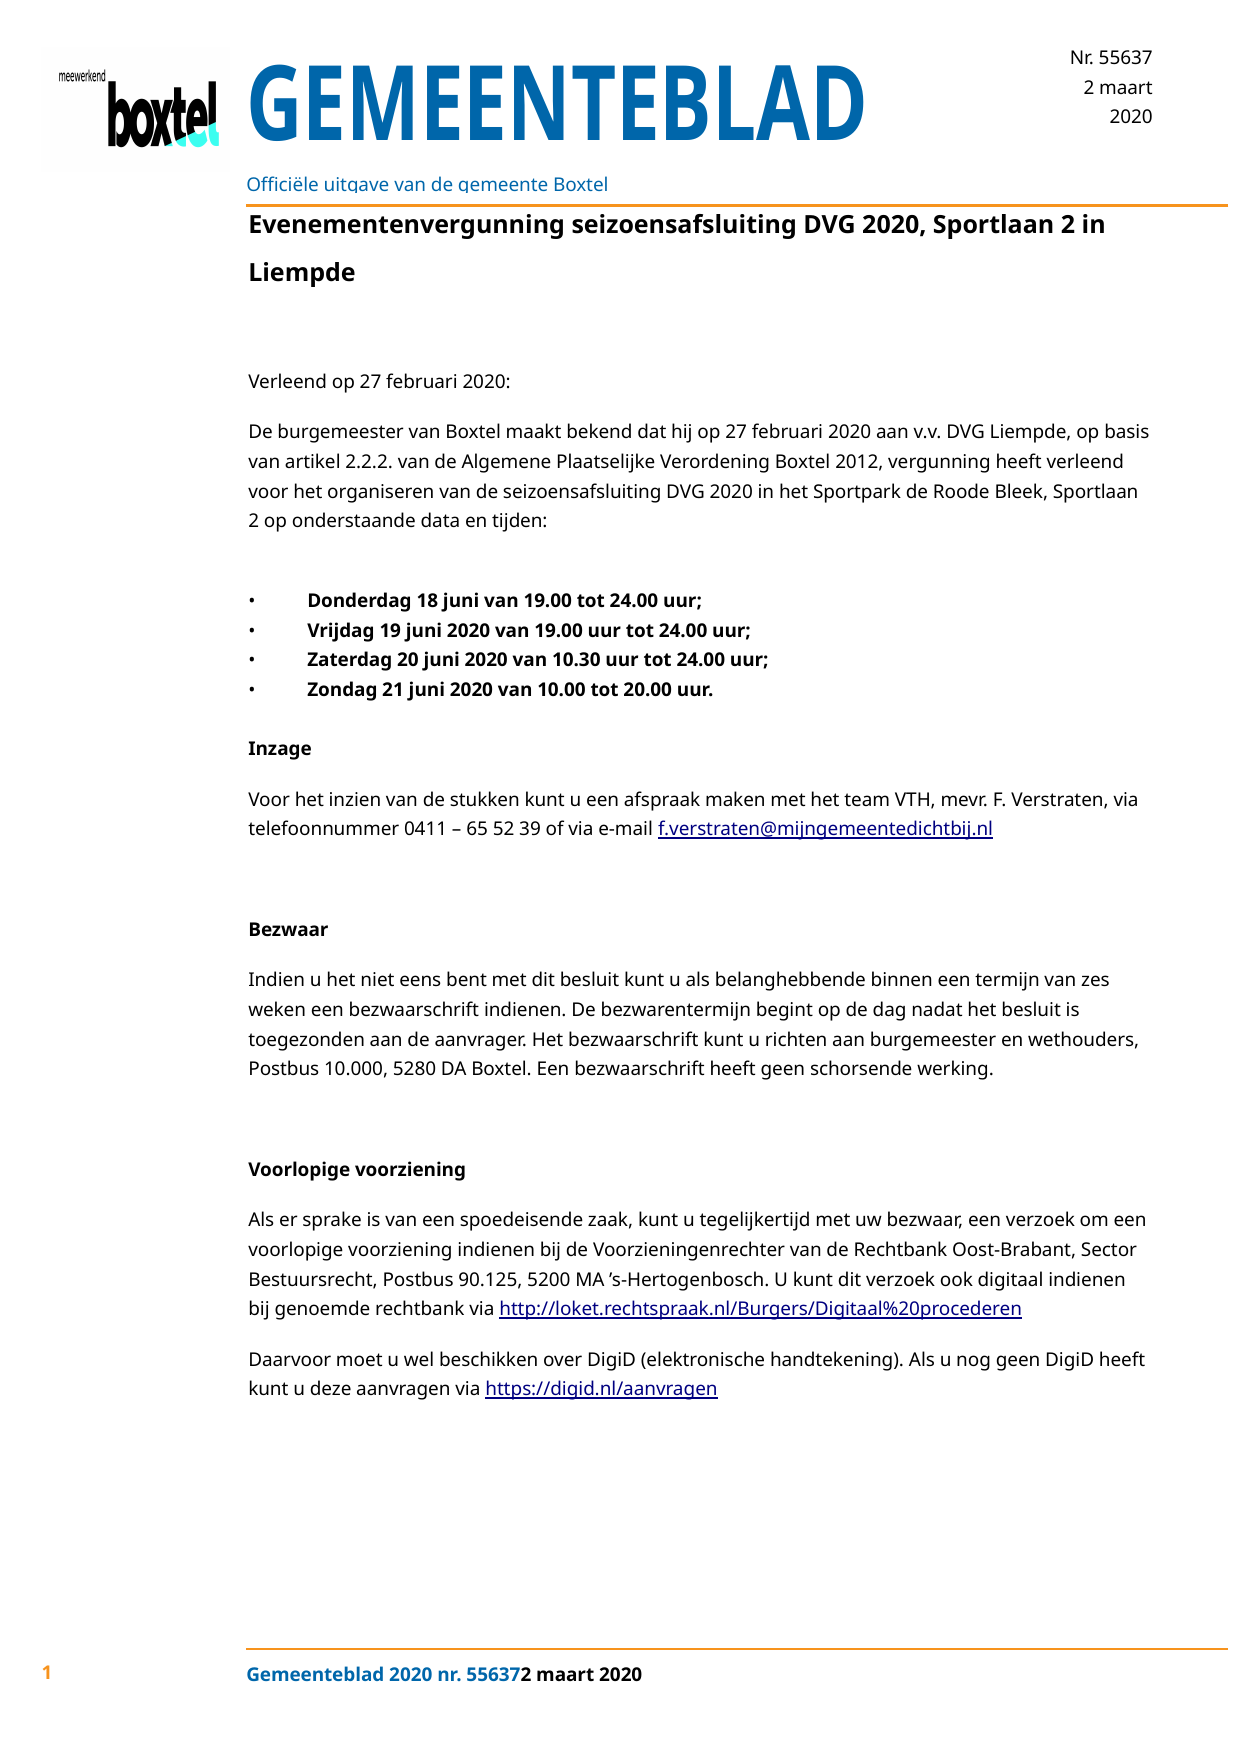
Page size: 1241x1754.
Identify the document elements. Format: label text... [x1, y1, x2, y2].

text Inzage [248, 735, 1152, 761]
text Voor het inzien van de stukken kunt u een afspraak maken met het team VTH, mevr. F. Verstraten, via telefoonnummer 0411 – 65 52 39 of via e-mail f.verstraten@mijngemeentedichtbij.nl [248, 786, 1152, 841]
text De burgemeester van Boxtel maakt bekend dat hij op 27 februari 2020 aan v.v. DVG Liempde, op basis van artikel 2.2.2. van de Algemene Plaatselijke Verordening Boxtel 2012, vergunning heeft verleend voor het organiseren van de seizoensafsluiting DVG 2020 in het Sportpark de Roode Bleek, Sportlaan 2 op onderstaande data en tijden: [248, 419, 1152, 533]
text Daarvoor moet u wel beschikken over DigiD (elektronische handtekening). Als u nog geen DigiD heeft kunt u deze aanvragen via https://digid.nl/aanvragen [248, 1346, 1152, 1401]
picture [41, 47, 231, 172]
text Als er sprake is van een spoedeisende zaak, kunt u tegelijkertijd met uw bezwaar, een verzoek om een voorlopige voorziening indienen bij de Voorzieningenrechter van de Rechtbank Oost-Brabant, Sector Bestuursrecht, Postbus 90.125, 5200 MA ’s-Hertogenbosch. U kunt dit verzoek ook digitaal indienen bij genoemde rechtbank via http://loket.rechtspraak.nl/Burgers/Digitaal%20procederen [248, 1207, 1152, 1321]
text Voorlopige voorziening [248, 1156, 1152, 1182]
text Bezwaar [248, 916, 1152, 942]
text Indien u het niet eens bent met dit besluit kunt u als belanghebbende binnen een termijn van zes weken een bezwaarschrift indienen. De bezwarentermijn begint op de dag nadat het besluit is toegezonden aan de aanvrager. Het bezwaarschrift kunt u richten aan burgemeester en wethouders, Postbus 10.000, 5280 DA Boxtel. Een bezwaarschrift heeft geen schorsende werking. [248, 967, 1152, 1081]
list Zondag 21 juni 2020 van 10.00 tot 20.00 uur. [248, 676, 1152, 702]
text Verleend op 27 februari 2020: [248, 368, 1152, 394]
list Zaterdag 20 juni 2020 van 10.30 uur tot 24.00 uur; [248, 647, 1152, 672]
text Evenementenvergunning seizoensafsluiting DVG 2020, Sportlaan 2 in Liempde [248, 207, 1152, 288]
list Donderdag 18 juni van 19.00 tot 24.00 uur; [248, 587, 1152, 613]
list Vrijdag 19 juni 2020 van 19.00 uur tot 24.00 uur; [248, 617, 1152, 643]
